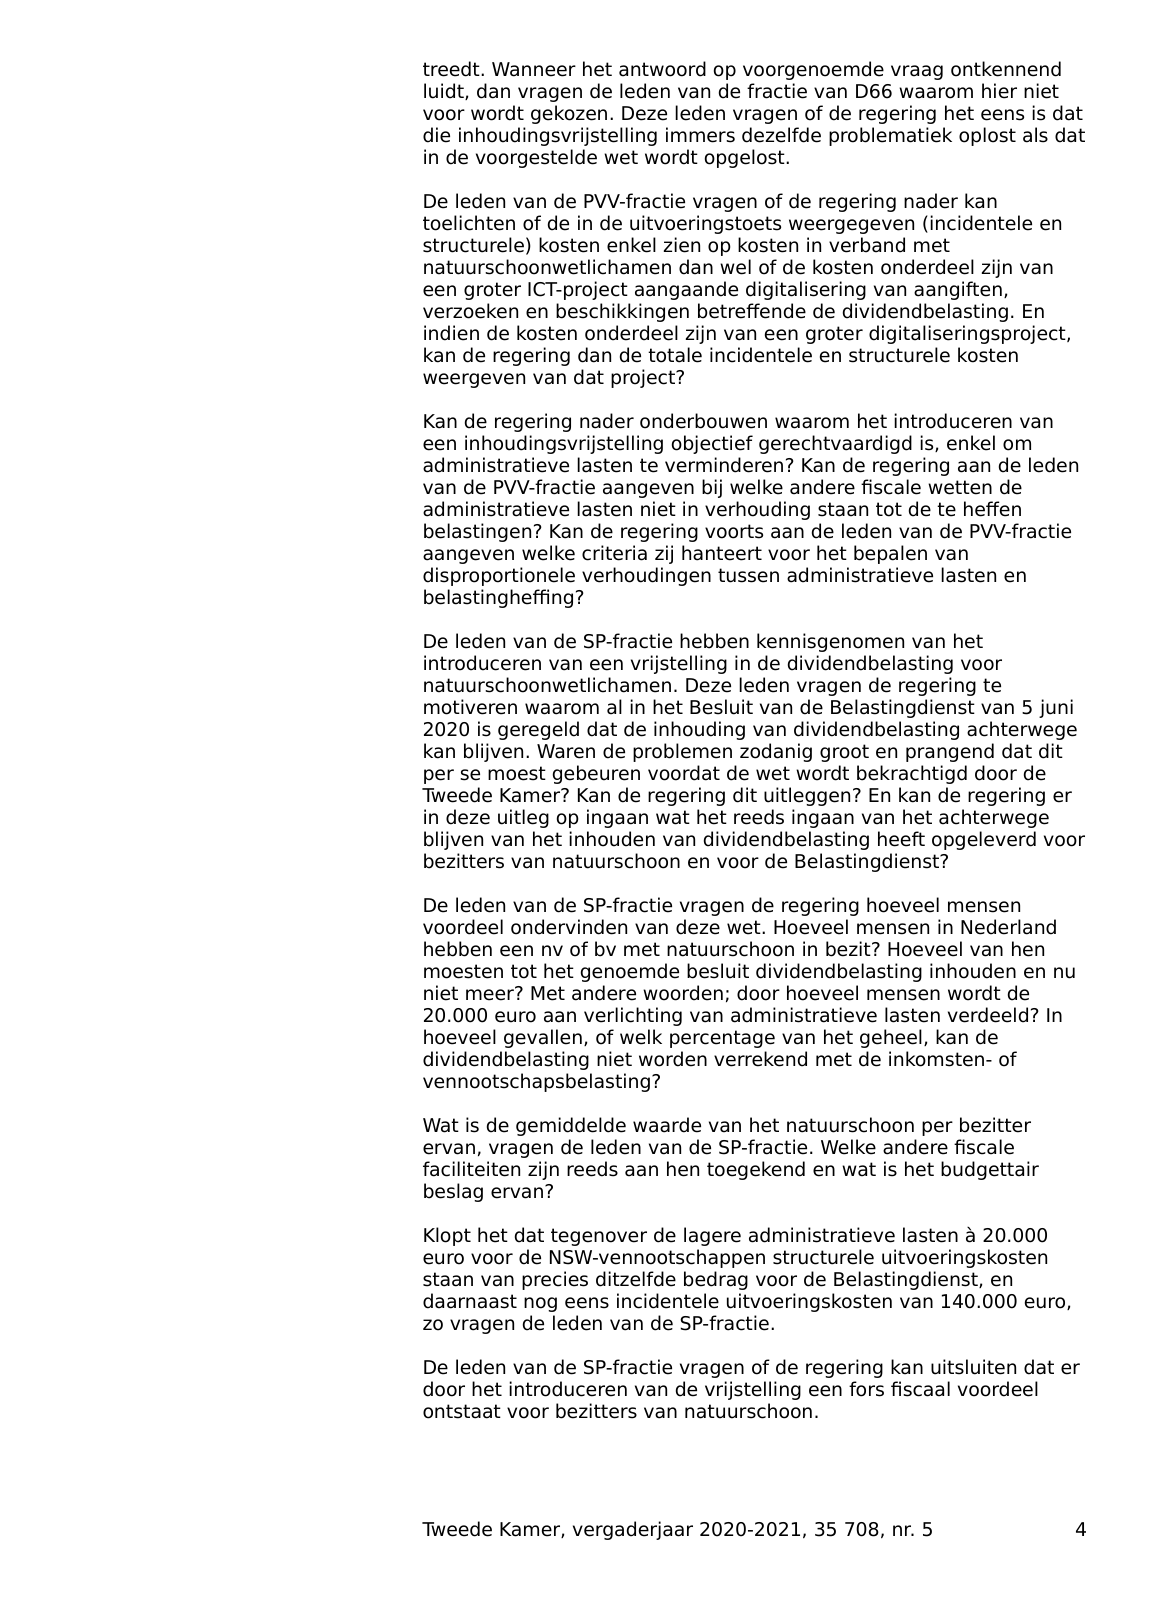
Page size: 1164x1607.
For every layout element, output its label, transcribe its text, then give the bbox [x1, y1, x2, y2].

text De leden van de SP-fractie vragen de regering hoeveel mensen voordeel ondervinden van deze wet. Hoeveel mensen in Nederland hebben een nv of bv met natuurschoon in bezit? Hoeveel van hen moesten tot het genoemde besluit dividendbelasting inhouden en nu niet meer? Met andere woorden; door hoeveel mensen wordt de 20.000 euro aan verlichting van administratieve lasten verdeeld? In hoeveel gevallen, of welk percentage van het geheel, kan de dividendbelasting niet worden verrekend met de inkomsten- of vennootschapsbelasting? [422, 895, 1087, 1093]
text Klopt het dat tegenover de lagere administratieve lasten à 20.000 euro voor de NSW-vennootschappen structurele uitvoeringskosten staan van precies ditzelfde bedrag voor de Belastingdienst, en daarnaast nog eens incidentele uitvoeringskosten van 140.000 euro, zo vragen de leden van de SP-fractie. [422, 1225, 1087, 1335]
text De leden van de PVV-fractie vragen of de regering nader kan toelichten of de in de uitvoeringstoets weergegeven (incidentele en structurele) kosten enkel zien op kosten in verband met natuurschoonwetlichamen dan wel of de kosten onderdeel zijn van een groter ICT-project aangaande digitalisering van aangiften, verzoeken en beschikkingen betreffende de dividendbelasting. En indien de kosten onderdeel zijn van een groter digitaliseringsproject, kan de regering dan de totale incidentele en structurele kosten weergeven van dat project? [422, 191, 1087, 389]
text Kan de regering nader onderbouwen waarom het introduceren van een inhoudingsvrijstelling objectief gerechtvaardigd is, enkel om administratieve lasten te verminderen? Kan de regering aan de leden van de PVV-fractie aangeven bij welke andere fiscale wetten de administratieve lasten niet in verhouding staan tot de te heffen belastingen? Kan de regering voorts aan de leden van de PVV-fractie aangeven welke criteria zij hanteert voor het bepalen van disproportionele verhoudingen tussen administratieve lasten en belastingheffing? [422, 411, 1087, 609]
text De leden van de SP-fractie hebben kennisgenomen van het introduceren van een vrijstelling in de dividendbelasting voor natuurschoonwetlichamen. Deze leden vragen de regering te motiveren waarom al in het Besluit van de Belastingdienst van 5 juni 2020 is geregeld dat de inhouding van dividendbelasting achterwege kan blijven. Waren de problemen zodanig groot en prangend dat dit per se moest gebeuren voordat de wet wordt bekrachtigd door de Tweede Kamer? Kan de regering dit uitleggen? En kan de regering er in deze uitleg op ingaan wat het reeds ingaan van het achterwege blijven van het inhouden van dividendbelasting heeft opgeleverd voor bezitters van natuurschoon en voor de Belastingdienst? [422, 631, 1087, 873]
text treedt. Wanneer het antwoord op voorgenoemde vraag ontkennend luidt, dan vragen de leden van de fractie van D66 waarom hier niet voor wordt gekozen. Deze leden vragen of de regering het eens is dat die inhoudingsvrijstelling immers dezelfde problematiek oplost als dat in de voorgestelde wet wordt opgelost. [422, 59, 1087, 169]
text De leden van de SP-fractie vragen of de regering kan uitsluiten dat er door het introduceren van de vrijstelling een fors fiscaal voordeel ontstaat voor bezitters van natuurschoon. [422, 1357, 1087, 1423]
text Wat is de gemiddelde waarde van het natuurschoon per bezitter ervan, vragen de leden van de SP-fractie. Welke andere fiscale faciliteiten zijn reeds aan hen toegekend en wat is het budgettair beslag ervan? [422, 1115, 1087, 1203]
